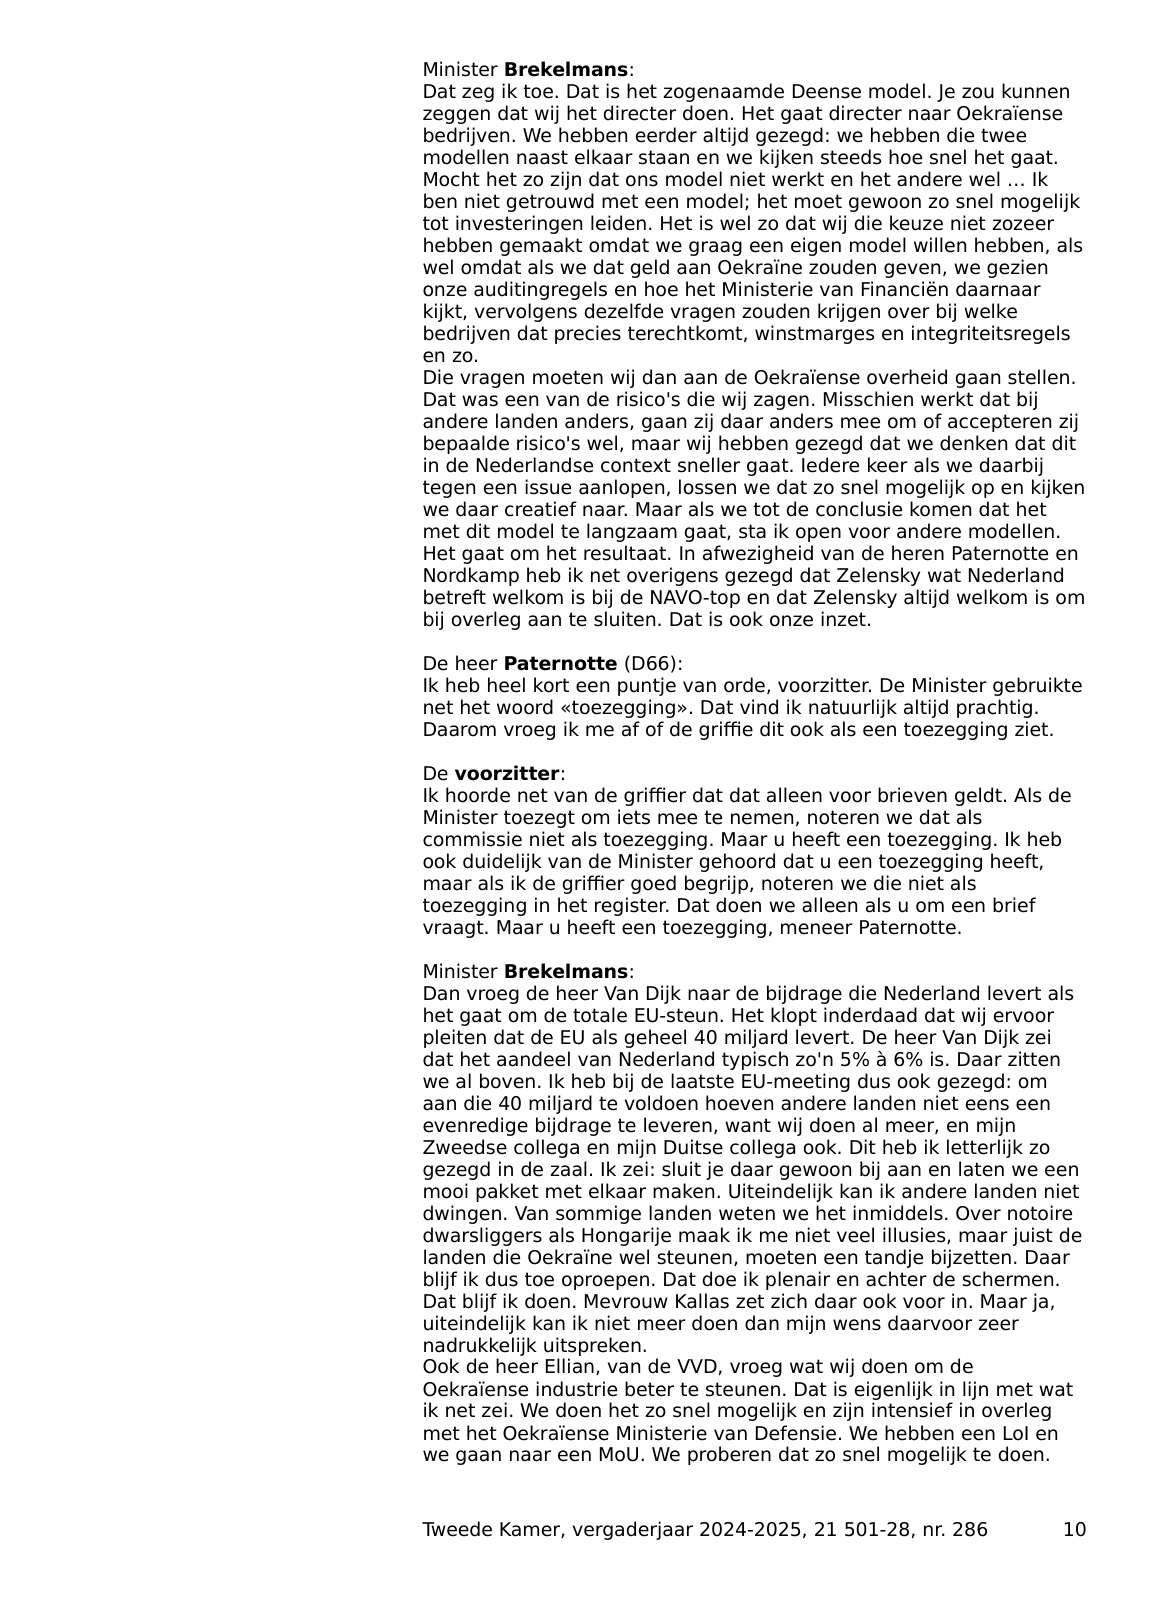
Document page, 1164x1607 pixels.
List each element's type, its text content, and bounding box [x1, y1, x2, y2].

text Ik hoorde net van de griffier dat dat alleen voor brieven geldt. Als de Minister toezegt om iets mee te nemen, noteren we dat als commissie niet als toezegging. Maar u heeft een toezegging. Ik heb ook duidelijk van de Minister gehoord dat u een toezegging heeft, maar als ik de griffier goed begrijp, noteren we die niet als toezegging in het register. Dat doen we alleen als u om een brief vraagt. Maar u heeft een toezegging, meneer Paternotte. [422, 785, 1087, 939]
text Dan vroeg de heer Van Dijk naar de bijdrage die Nederland levert als het gaat om de totale EU-steun. Het klopt inderdaad dat wij ervoor pleiten dat de EU als geheel 40 miljard levert. De heer Van Dijk zei dat het aandeel van Nederland typisch zo'n 5% à 6% is. Daar zitten we al boven. Ik heb bij de laatste EU-meeting dus ook gezegd: om aan die 40 miljard te voldoen hoeven andere landen niet eens een evenredige bijdrage te leveren, want wij doen al meer, en mijn Zweedse collega en mijn Duitse collega ook. Dit heb ik letterlijk zo gezegd in de zaal. Ik zei: sluit je daar gewoon bij aan en laten we een mooi pakket met elkaar maken. Uiteindelijk kan ik andere landen niet dwingen. Van sommige landen weten we het inmiddels. Over notoire dwarsliggers als Hongarije maak ik me niet veel illusies, maar juist de landen die Oekraïne wel steunen, moeten een tandje bijzetten. Daar blijf ik dus toe oproepen. Dat doe ik plenair en achter de schermen. Dat blijf ik doen. Mevrouw Kallas zet zich daar ook voor in. Maar ja, uiteindelijk kan ik niet meer doen dan mijn wens daarvoor zeer nadrukkelijk uitspreken. [422, 983, 1087, 1356]
text Minister Brekelmans: [422, 961, 1087, 983]
text Minister Brekelmans: [422, 59, 1087, 81]
text Die vragen moeten wij dan aan de Oekraïense overheid gaan stellen. Dat was een van de risico's die wij zagen. Misschien werkt dat bij andere landen anders, gaan zij daar anders mee om of accepteren zij bepaalde risico's wel, maar wij hebben gezegd dat we denken dat dit in de Nederlandse context sneller gaat. Iedere keer als we daarbij tegen een issue aanlopen, lossen we dat zo snel mogelijk op en kijken we daar creatief naar. Maar als we tot de conclusie komen dat het met dit model te langzaam gaat, sta ik open voor andere modellen. Het gaat om het resultaat. In afwezigheid van de heren Paternotte en Nordkamp heb ik net overigens gezegd dat Zelensky wat Nederland betreft welkom is bij de NAVO-top en dat Zelensky altijd welkom is om bij overleg aan te sluiten. Dat is ook onze inzet. [422, 367, 1087, 631]
text De voorzitter: [422, 763, 1087, 785]
text Ook de heer Ellian, van de VVD, vroeg wat wij doen om de Oekraïense industrie beter te steunen. Dat is eigenlijk in lijn met wat ik net zei. We doen het zo snel mogelijk en zijn intensief in overleg met het Oekraïense Ministerie van Defensie. We hebben een LoI en we gaan naar een MoU. We proberen dat zo snel mogelijk te doen. [422, 1356, 1087, 1466]
text Dat zeg ik toe. Dat is het zogenaamde Deense model. Je zou kunnen zeggen dat wij het directer doen. Het gaat directer naar Oekraïense bedrijven. We hebben eerder altijd gezegd: we hebben die twee modellen naast elkaar staan en we kijken steeds hoe snel het gaat. Mocht het zo zijn dat ons model niet werkt en het andere wel … Ik ben niet getrouwd met een model; het moet gewoon zo snel mogelijk tot investeringen leiden. Het is wel zo dat wij die keuze niet zozeer hebben gemaakt omdat we graag een eigen model willen hebben, als wel omdat als we dat geld aan Oekraïne zouden geven, we gezien onze auditingregels en hoe het Ministerie van Financiën daarnaar kijkt, vervolgens dezelfde vragen zouden krijgen over bij welke bedrijven dat precies terechtkomt, winstmarges en integriteitsregels en zo. [422, 81, 1087, 367]
text Ik heb heel kort een puntje van orde, voorzitter. De Minister gebruikte net het woord «toezegging». Dat vind ik natuurlijk altijd prachtig. Daarom vroeg ik me af of de griffie dit ook als een toezegging ziet. [422, 675, 1087, 741]
text De heer Paternotte (D66): [422, 653, 1087, 675]
